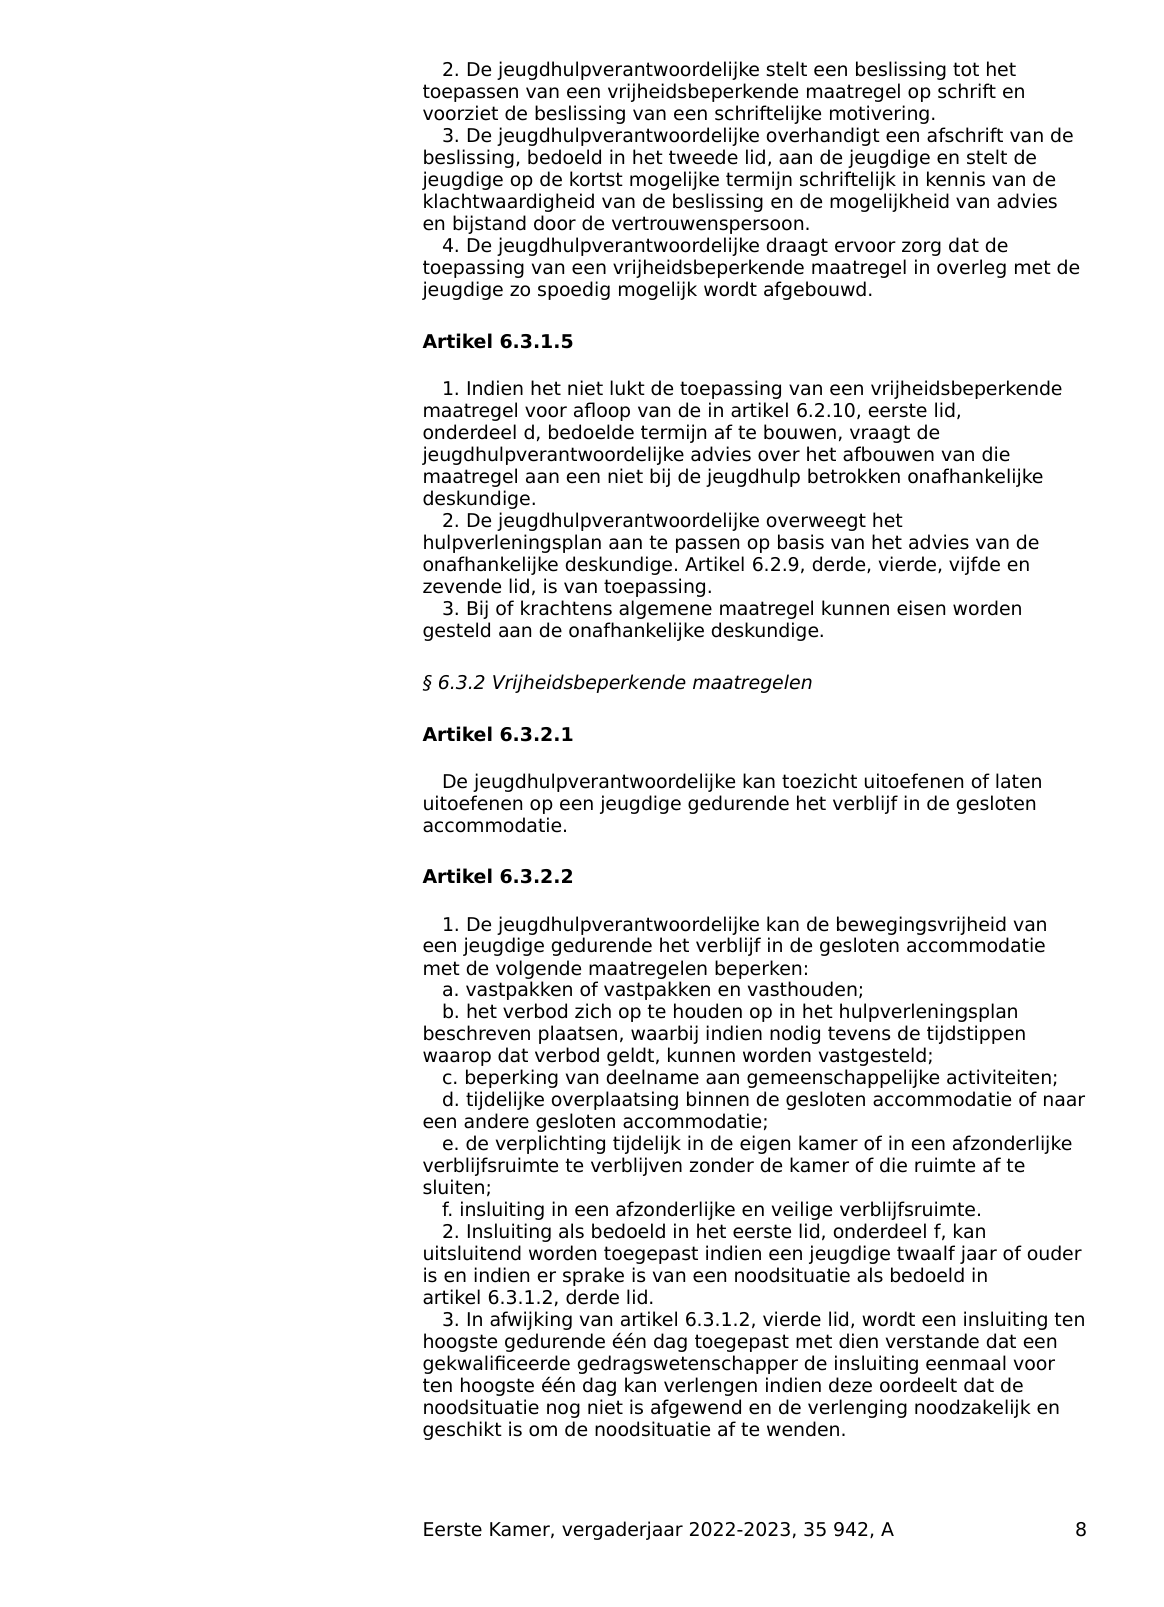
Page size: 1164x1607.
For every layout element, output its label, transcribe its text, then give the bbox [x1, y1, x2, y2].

text b. het verbod zich op te houden op in het hulpverleningsplan beschreven plaatsen, waarbij indien nodig tevens de tijdstippen waarop dat verbod geldt, kunnen worden vastgesteld; [422, 1001, 1087, 1067]
text 3. De jeugdhulpverantwoordelijke overhandigt een afschrift van de beslissing, bedoeld in het tweede lid, aan de jeugdige en stelt de jeugdige op de kortst mogelijke termijn schriftelijk in kennis van de klachtwaardigheid van de beslissing en de mogelijkheid van advies en bijstand door de vertrouwenspersoon. [422, 125, 1087, 235]
subtitle Artikel 6.3.2.1 [422, 723, 1087, 746]
text e. de verplichting tijdelijk in de eigen kamer of in een afzonderlijke verblijfsruimte te verblijven zonder de kamer of die ruimte af te sluiten; [422, 1133, 1087, 1199]
subtitle Artikel 6.3.1.5 [422, 331, 1087, 353]
text De jeugdhulpverantwoordelijke kan toezicht uitoefenen of laten uitoefenen op een jeugdige gedurende het verblijf in de gesloten accommodatie. [422, 771, 1087, 836]
text 2. De jeugdhulpverantwoordelijke stelt een beslissing tot het toepassen van een vrijheidsbeperkende maatregel op schrift en voorziet de beslissing van een schriftelijke motivering. [422, 59, 1087, 125]
text 2. Insluiting als bedoeld in het eerste lid, onderdeel f, kan uitsluitend worden toegepast indien een jeugdige twaalf jaar of ouder is en indien er sprake is van een noodsituatie als bedoeld in artikel 6.3.1.2, derde lid. [422, 1221, 1087, 1309]
text 4. De jeugdhulpverantwoordelijke draagt ervoor zorg dat de toepassing van een vrijheidsbeperkende maatregel in overleg met de jeugdige zo spoedig mogelijk wordt afgebouwd. [422, 235, 1087, 301]
text 2. De jeugdhulpverantwoordelijke overweegt het hulpverleningsplan aan te passen op basis van het advies van de onafhankelijke deskundige. Artikel 6.2.9, derde, vierde, vijfde en zevende lid, is van toepassing. [422, 510, 1087, 598]
subtitle § 6.3.2 Vrijheidsbeperkende maatregelen [422, 672, 1087, 693]
text a. vastpakken of vastpakken en vasthouden; [422, 979, 1087, 1001]
text d. tijdelijke overplaatsing binnen de gesloten accommodatie of naar een andere gesloten accommodatie; [422, 1089, 1087, 1133]
subtitle Artikel 6.3.2.2 [422, 866, 1087, 888]
text f. insluiting in een afzonderlijke en veilige verblijfsruimte. [422, 1199, 1087, 1221]
text 1. De jeugdhulpverantwoordelijke kan de bewegingsvrijheid van een jeugdige gedurende het verblijf in de gesloten accommodatie met de volgende maatregelen beperken: [422, 913, 1087, 979]
text c. beperking van deelname aan gemeenschappelijke activiteiten; [422, 1067, 1087, 1089]
text 3. Bij of krachtens algemene maatregel kunnen eisen worden gesteld aan de onafhankelijke deskundige. [422, 598, 1087, 642]
text 3. In afwijking van artikel 6.3.1.2, vierde lid, wordt een insluiting ten hoogste gedurende één dag toegepast met dien verstande dat een gekwalificeerde gedragswetenschapper de insluiting eenmaal voor ten hoogste één dag kan verlengen indien deze oordeelt dat de noodsituatie nog niet is afgewend en de verlenging noodzakelijk en geschikt is om de noodsituatie af te wenden. [422, 1309, 1087, 1441]
text 1. Indien het niet lukt de toepassing van een vrijheidsbeperkende maatregel voor afloop van de in artikel 6.2.10, eerste lid, onderdeel d, bedoelde termijn af te bouwen, vraagt de jeugdhulpverantwoordelijke advies over het afbouwen van die maatregel aan een niet bij de jeugdhulp betrokken onafhankelijke deskundige. [422, 378, 1087, 510]
